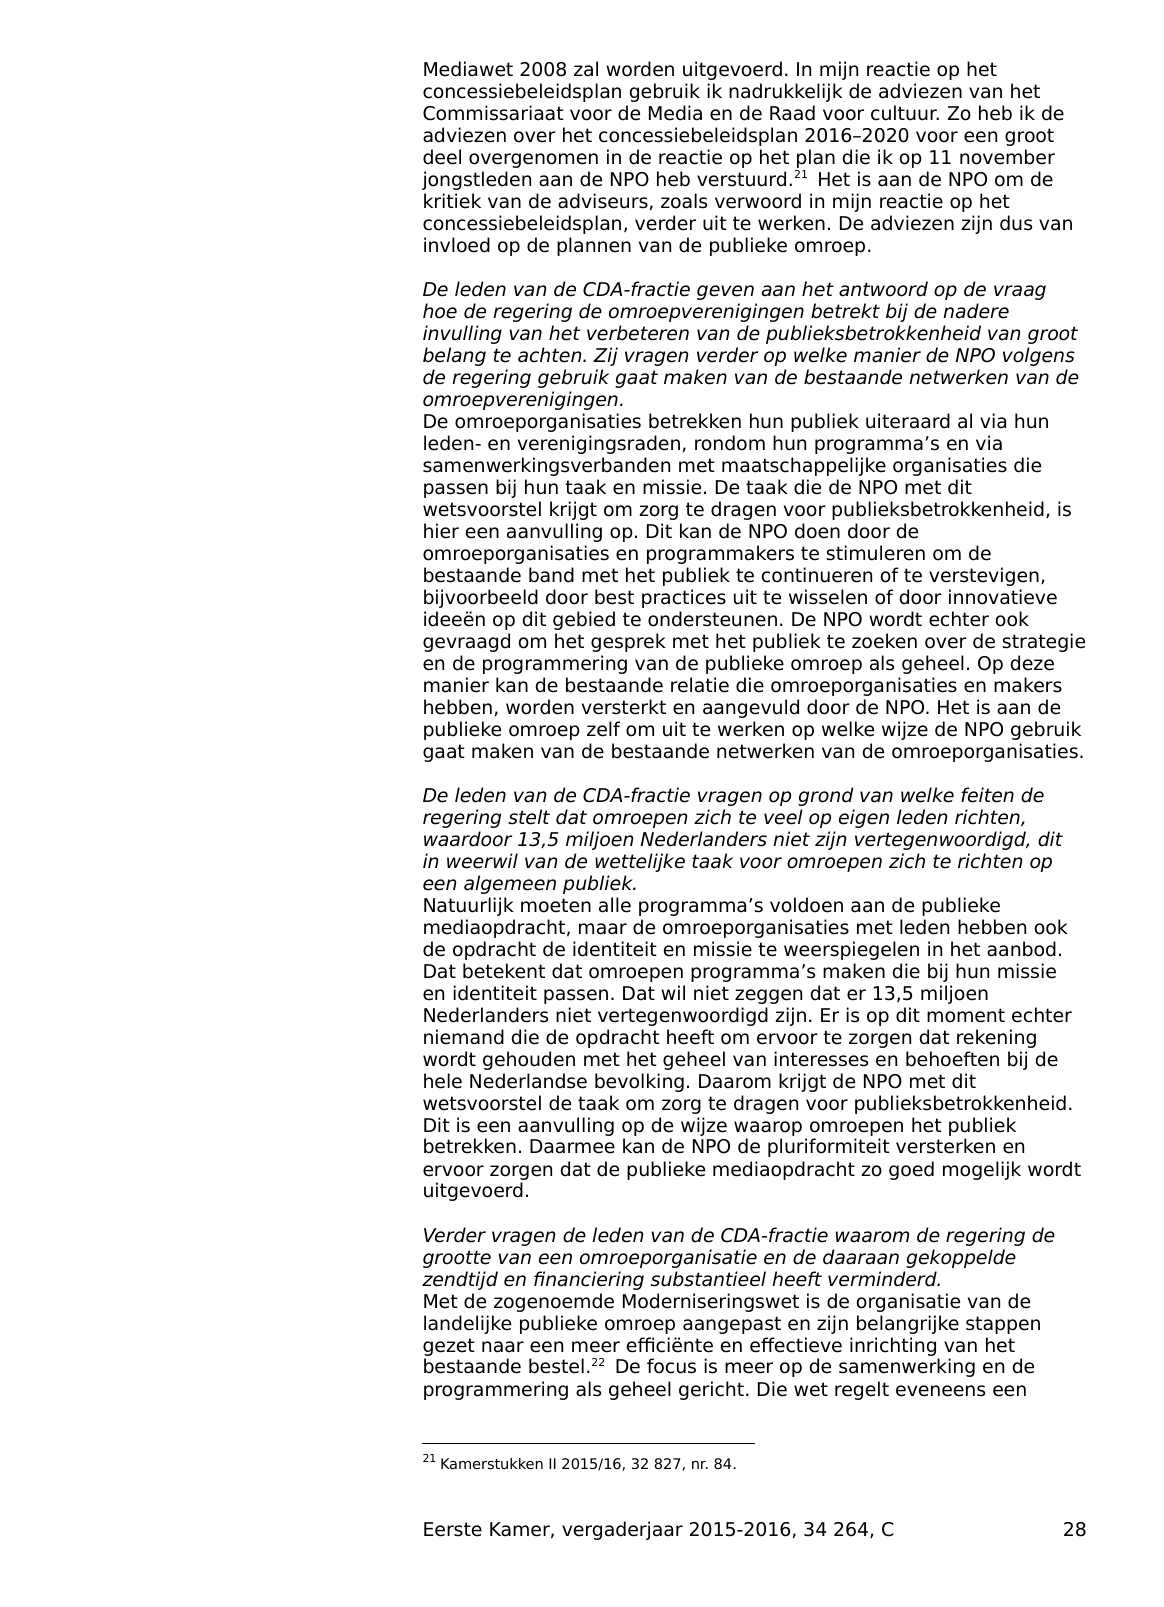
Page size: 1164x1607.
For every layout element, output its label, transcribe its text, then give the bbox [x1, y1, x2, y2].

text Kamerstukken II 2015/16, 32 827, nr. 84. [422, 1452, 1087, 1474]
text De leden van de CDA-fractie geven aan het antwoord op de vraag hoe de regering de omroepverenigingen betrekt bij de nadere invulling van het verbeteren van de publieksbetrokkenheid van groot belang te achten. Zij vragen verder op welke manier de NPO volgens de regering gebruik gaat maken van de bestaande netwerken van de omroepverenigingen. [422, 279, 1087, 411]
text Natuurlijk moeten alle programma’s voldoen aan de publieke mediaopdracht, maar de omroeporganisaties met leden hebben ook de opdracht de identiteit en missie te weerspiegelen in het aanbod. Dat betekent dat omroepen programma’s maken die bij hun missie en identiteit passen. Dat wil niet zeggen dat er 13,5 miljoen Nederlanders niet vertegenwoordigd zijn. Er is op dit moment echter niemand die de opdracht heeft om ervoor te zorgen dat rekening wordt gehouden met het geheel van interesses en behoeften bij de hele Nederlandse bevolking. Daarom krijgt de NPO met dit wetsvoorstel de taak om zorg te dragen voor publieksbetrokkenheid. Dit is een aanvulling op de wijze waarop omroepen het publiek betrekken. Daarmee kan de NPO de pluriformiteit versterken en ervoor zorgen dat de publieke mediaopdracht zo goed mogelijk wordt uitgevoerd. [422, 895, 1087, 1202]
text Mediawet 2008 zal worden uitgevoerd. In mijn reactie op het concessiebeleidsplan gebruik ik nadrukkelijk de adviezen van het Commissariaat voor de Media en de Raad voor cultuur. Zo heb ik de adviezen over het concessiebeleidsplan 2016–2020 voor een groot deel overgenomen in de reactie op het plan die ik op 11 november jongstleden aan de NPO heb verstuurd. Het is aan de NPO om de kritiek van de adviseurs, zoals verwoord in mijn reactie op het concessiebeleidsplan, verder uit te werken. De adviezen zijn dus van invloed op de plannen van de publieke omroep. [422, 59, 1087, 257]
text De omroeporganisaties betrekken hun publiek uiteraard al via hun leden- en verenigingsraden, rondom hun programma’s en via samenwerkingsverbanden met maatschappelijke organisaties die passen bij hun taak en missie. De taak die de NPO met dit wetsvoorstel krijgt om zorg te dragen voor publieksbetrokkenheid, is hier een aanvulling op. Dit kan de NPO doen door de omroeporganisaties en programmakers te stimuleren om de bestaande band met het publiek te continueren of te verstevigen, bijvoorbeeld door best practices uit te wisselen of door innovatieve ideeën op dit gebied te ondersteunen. De NPO wordt echter ook gevraagd om het gesprek met het publiek te zoeken over de strategie en de programmering van de publieke omroep als geheel. Op deze manier kan de bestaande relatie die omroeporganisaties en makers hebben, worden versterkt en aangevuld door de NPO. Het is aan de publieke omroep zelf om uit te werken op welke wijze de NPO gebruik gaat maken van de bestaande netwerken van de omroeporganisaties. [422, 411, 1087, 763]
text Verder vragen de leden van de CDA-fractie waarom de regering de grootte van een omroeporganisatie en de daaraan gekoppelde zendtijd en financiering substantieel heeft verminderd. [422, 1224, 1087, 1291]
text De leden van de CDA-fractie vragen op grond van welke feiten de regering stelt dat omroepen zich te veel op eigen leden richten, waardoor 13,5 miljoen Nederlanders niet zijn vertegenwoordigd, dit in weerwil van de wettelijke taak voor omroepen zich te richten op een algemeen publiek. [422, 785, 1087, 895]
text Met de zogenoemde Moderniseringswet is de organisatie van de landelijke publieke omroep aangepast en zijn belangrijke stappen gezet naar een meer efficiënte en effectieve inrichting van het bestaande bestel. De focus is meer op de samenwerking en de programmering als geheel gericht. Die wet regelt eveneens een [422, 1291, 1087, 1400]
